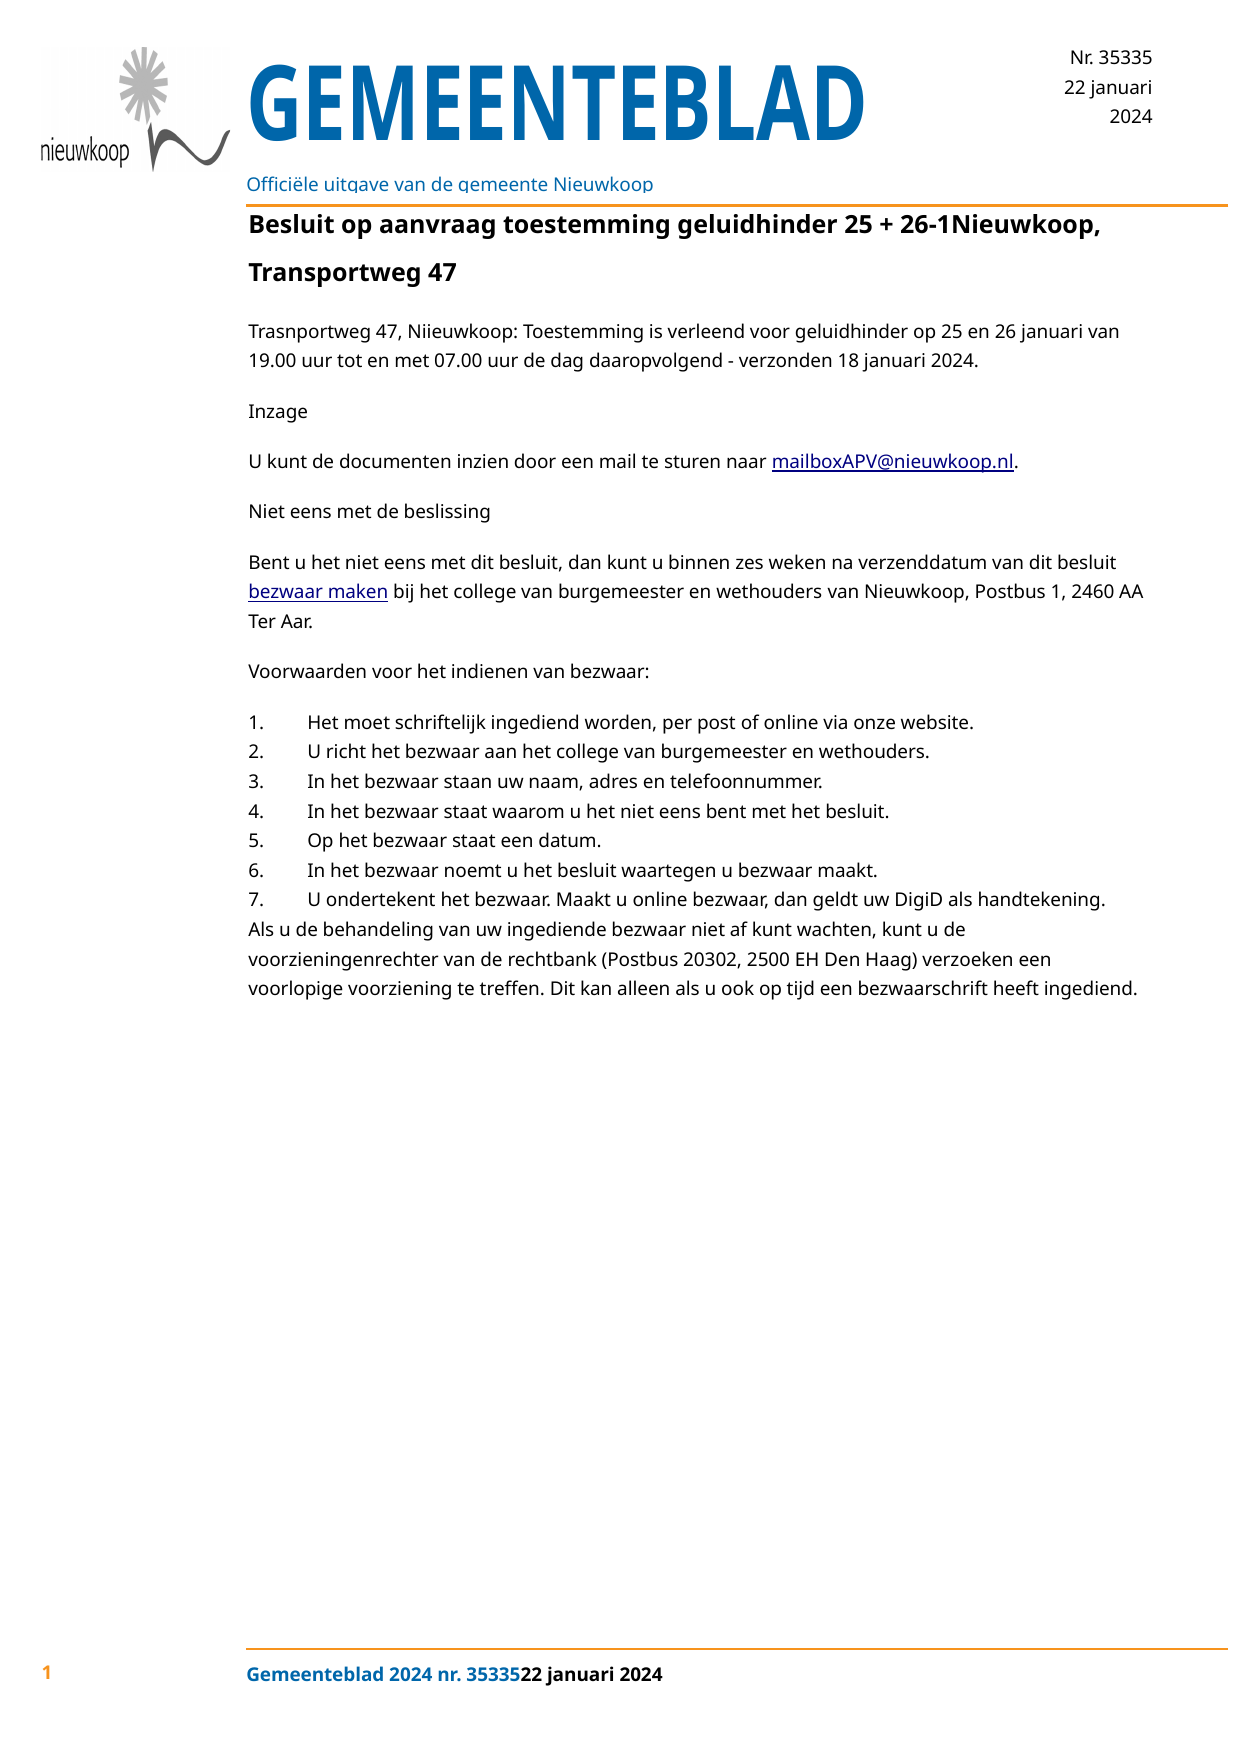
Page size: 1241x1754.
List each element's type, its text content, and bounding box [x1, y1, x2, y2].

text Bent u het niet eens met dit besluit, dan kunt u binnen zes weken na verzenddatum van dit besluit bezwaar maken bij het college van burgemeester en wethouders van Nieuwkoop, Postbus 1, 2460 AA Ter Aar. [248, 549, 1152, 634]
list In het bezwaar staat waarom u het niet eens bent met het besluit. [248, 798, 1152, 824]
list U ondertekent het bezwaar. Maakt u online bezwaar, dan geldt uw DigiD als handtekening. [248, 887, 1152, 912]
text Voorwaarden voor het indienen van bezwaar: [248, 659, 1152, 684]
text Inzage [248, 398, 1152, 424]
picture [41, 47, 231, 172]
text U kunt de documenten inzien door een mail te sturen naar mailboxAPV@nieuwkoop.nl. [248, 448, 1152, 474]
text Trasnportweg 47, Niieuwkoop: Toestemming is verleend voor geluidhinder op 25 en 26 januari van 19.00 uur tot en met 07.00 uur de dag daaropvolgend - verzonden 18 januari 2024. [248, 318, 1152, 373]
text Als u de behandeling van uw ingediende bezwaar niet af kunt wachten, kunt u de voorzieningenrechter van de rechtbank (Postbus 20302, 2500 EH Den Haag) verzoeken een voorlopige voorziening te treffen. Dit kan alleen als u ook op tijd een bezwaarschrift heeft ingediend. [248, 916, 1152, 1001]
list In het bezwaar staan uw naam, adres en telefoonnummer. [248, 768, 1152, 794]
list Op het bezwaar staat een datum. [248, 827, 1152, 853]
list U richt het bezwaar aan het college van burgemeester en wethouders. [248, 739, 1152, 764]
list Het moet schriftelijk ingediend worden, per post of online via onze website. [248, 709, 1152, 735]
text Niet eens met de beslissing [248, 499, 1152, 524]
text Besluit op aanvraag toestemming geluidhinder 25 + 26-1Nieuwkoop, Transportweg 47 [248, 207, 1152, 288]
list In het bezwaar noemt u het besluit waartegen u bezwaar maakt. [248, 857, 1152, 883]
